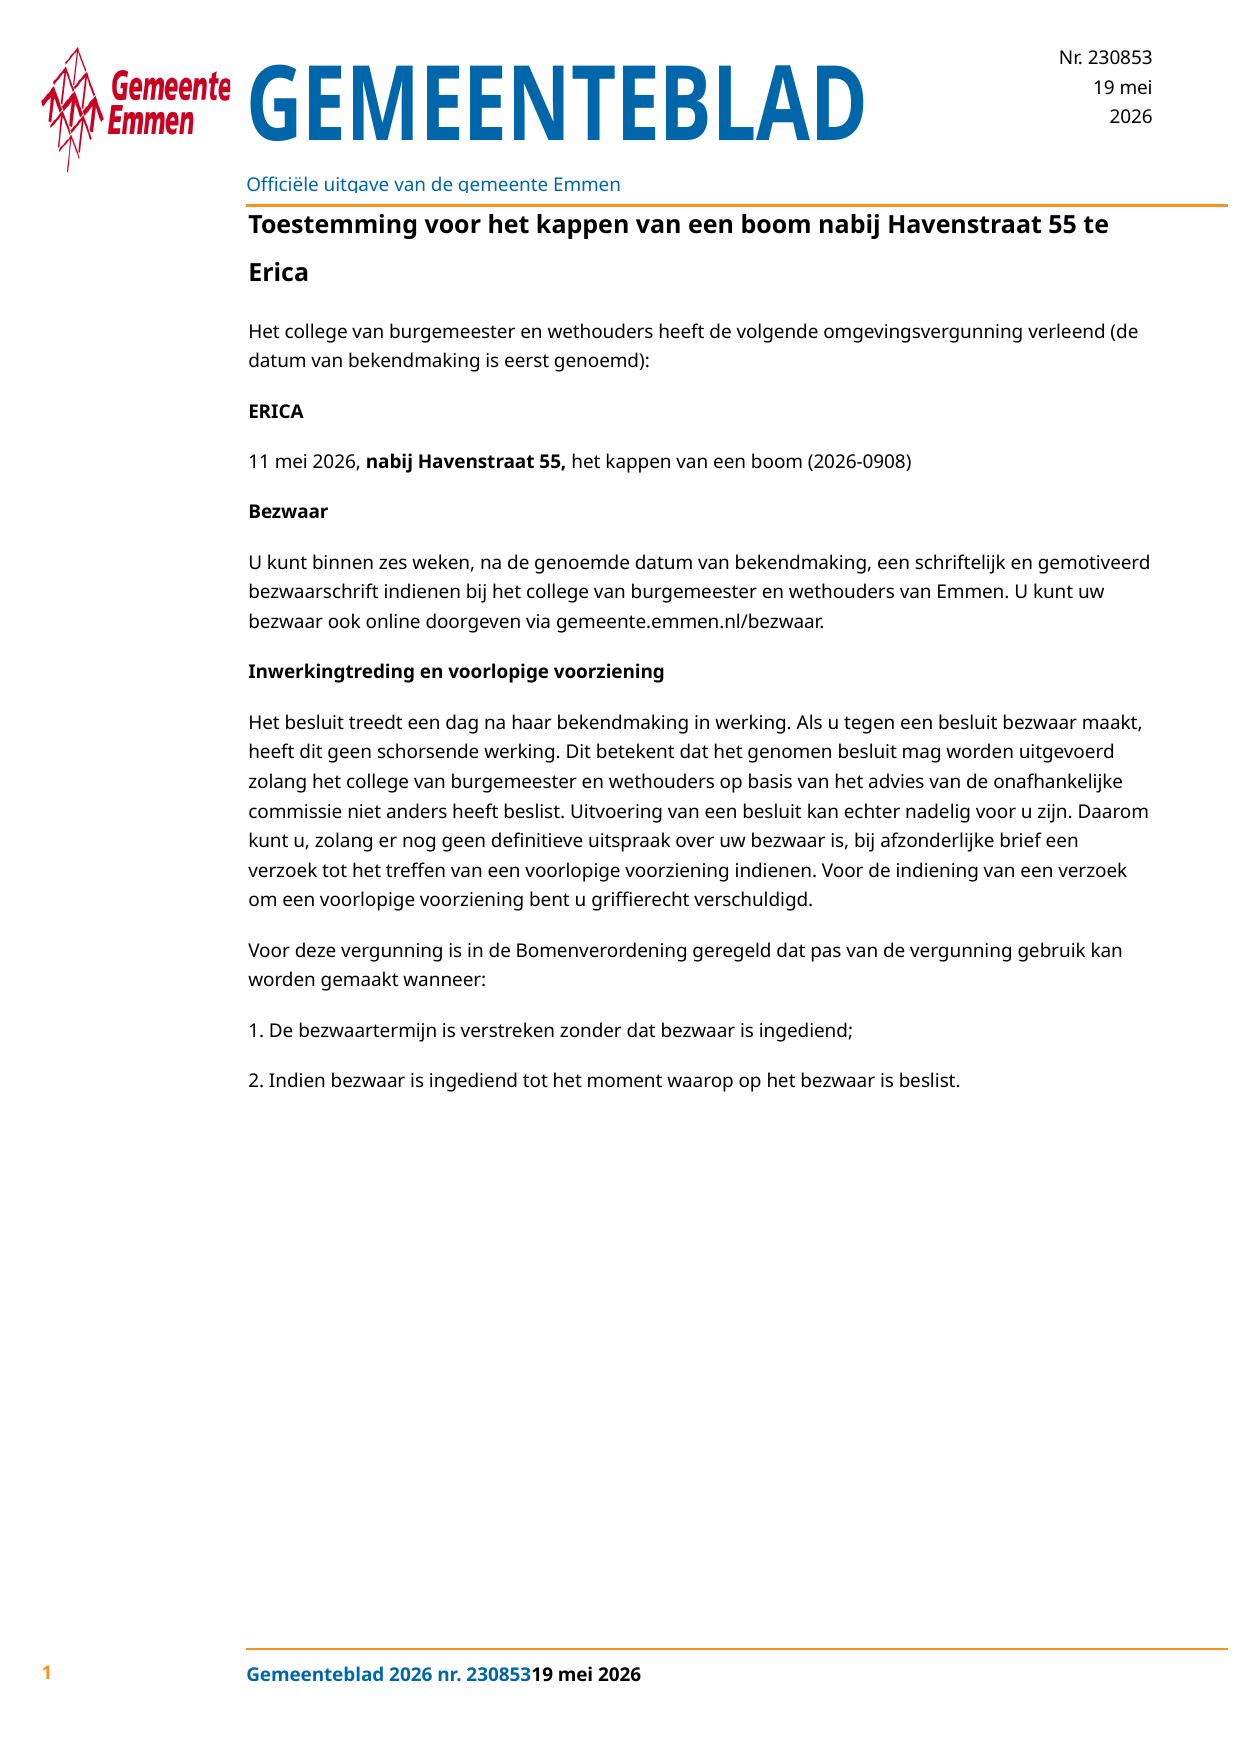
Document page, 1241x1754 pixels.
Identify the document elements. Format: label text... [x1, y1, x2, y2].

text Inwerkingtreding en voorlopige voorziening [248, 659, 1152, 684]
text Voor deze vergunning is in de Bomenverordening geregeld dat pas van de vergunning gebruik kan worden gemaakt wanneer: [248, 937, 1152, 992]
text 1. De bezwaartermijn is verstreken zonder dat bezwaar is ingediend; [248, 1017, 1152, 1043]
text U kunt binnen zes weken, na de genoemde datum van bekendmaking, een schriftelijk en gemotiveerd bezwaarschrift indienen bij het college van burgemeester en wethouders van Emmen. U kunt uw bezwaar ook online doorgeven via gemeente.emmen.nl/bezwaar. [248, 549, 1152, 634]
text Toestemming voor het kappen van een boom nabij Havenstraat 55 te Erica [248, 207, 1152, 288]
picture [41, 47, 231, 172]
text ERICA [248, 398, 1152, 424]
text 11 mei 2026, nabij Havenstraat 55, het kappen van een boom (2026-0908) [248, 448, 1152, 474]
text 2. Indien bezwaar is ingediend tot het moment waarop op het bezwaar is beslist. [248, 1067, 1152, 1093]
text Bezwaar [248, 499, 1152, 524]
text Het college van burgemeester en wethouders heeft de volgende omgevingsvergunning verleend (de datum van bekendmaking is eerst genoemd): [248, 318, 1152, 373]
text Het besluit treedt een dag na haar bekendmaking in werking. Als u tegen een besluit bezwaar maakt, heeft dit geen schorsende werking. Dit betekent dat het genomen besluit mag worden uitgevoerd zolang het college van burgemeester en wethouders op basis van het advies van de onafhankelijke commissie niet anders heeft beslist. Uitvoering van een besluit kan echter nadelig voor u zijn. Daarom kunt u, zolang er nog geen definitieve uitspraak over uw bezwaar is, bij afzonderlijke brief een verzoek tot het treffen van een voorlopige voorziening indienen. Voor de indiening van een verzoek om een voorlopige voorziening bent u griffierecht verschuldigd. [248, 709, 1152, 912]
